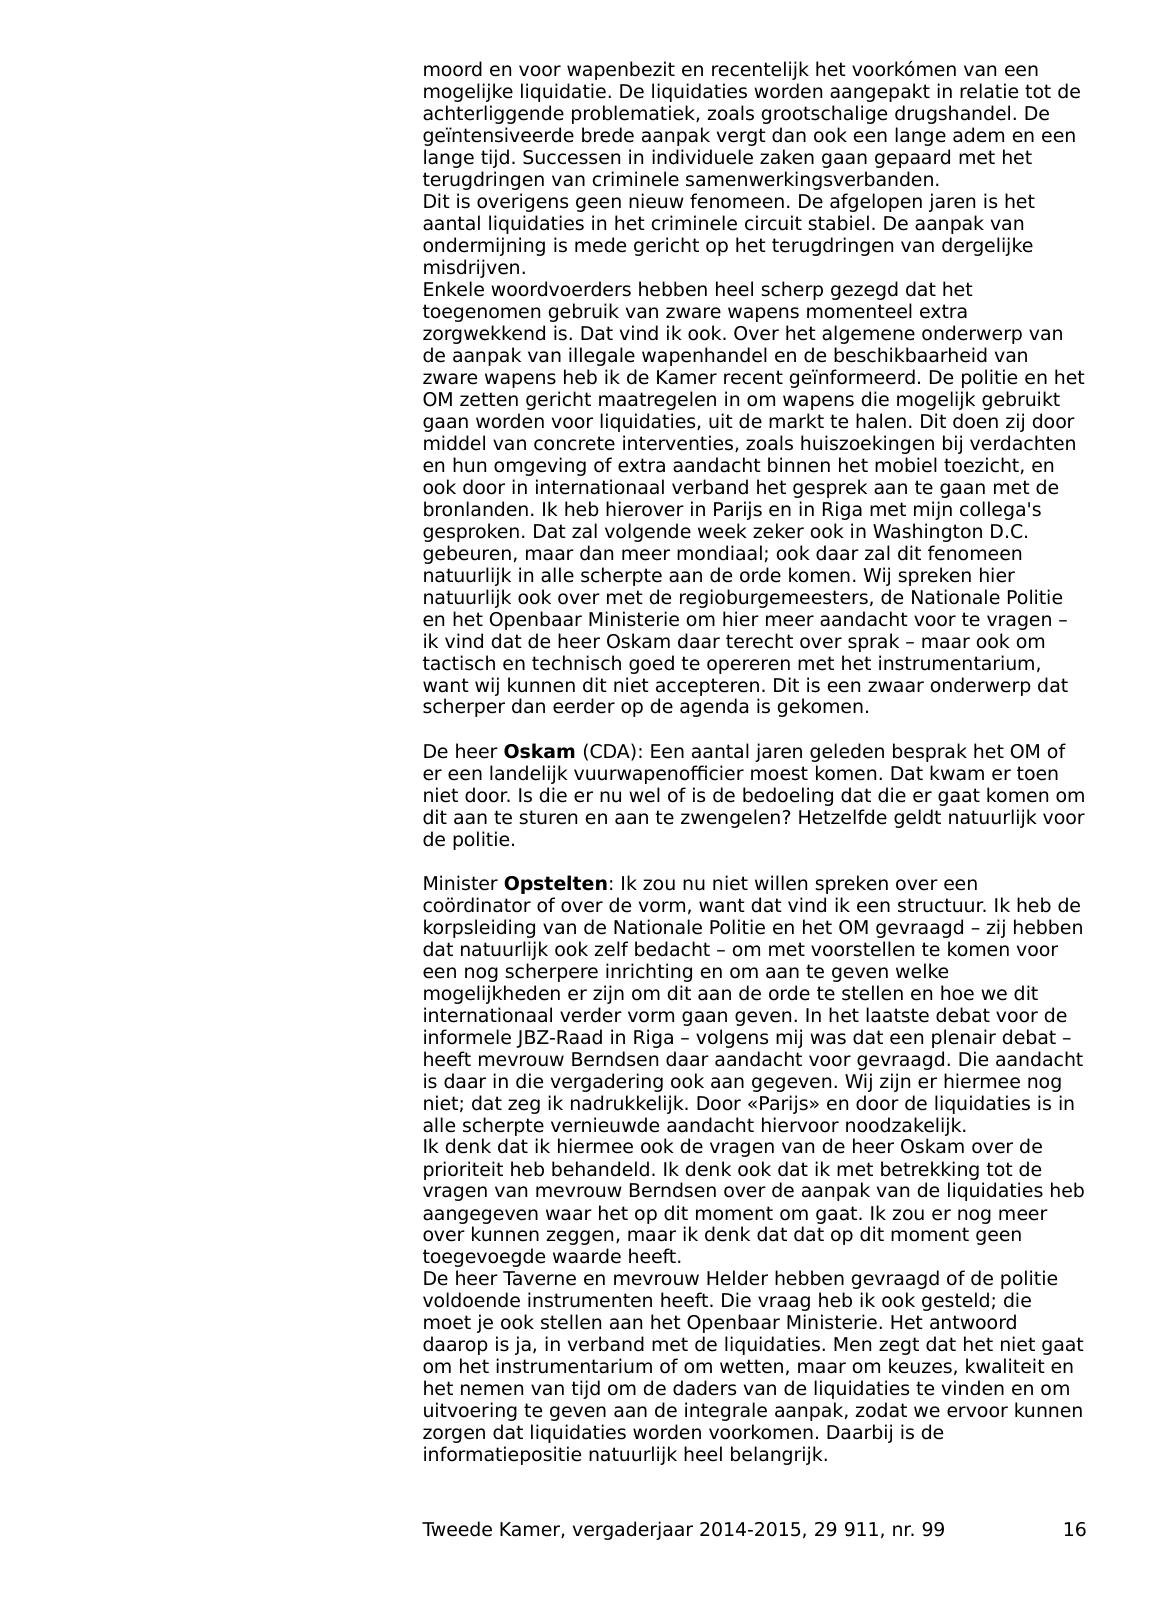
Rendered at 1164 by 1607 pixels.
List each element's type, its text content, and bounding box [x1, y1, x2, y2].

text Minister Opstelten: Ik zou nu niet willen spreken over een coördinator of over de vorm, want dat vind ik een structuur. Ik heb de korpsleiding van de Nationale Politie en het OM gevraagd – zij hebben dat natuurlijk ook zelf bedacht – om met voorstellen te komen voor een nog scherpere inrichting en om aan te geven welke mogelijkheden er zijn om dit aan de orde te stellen en hoe we dit internationaal verder vorm gaan geven. In het laatste debat voor de informele JBZ-Raad in Riga – volgens mij was dat een plenair debat – heeft mevrouw Berndsen daar aandacht voor gevraagd. Die aandacht is daar in die vergadering ook aan gegeven. Wij zijn er hiermee nog niet; dat zeg ik nadrukkelijk. Door «Parijs» en door de liquidaties is in alle scherpte vernieuwde aandacht hiervoor noodzakelijk. [422, 873, 1087, 1136]
text De heer Oskam (CDA): Een aantal jaren geleden besprak het OM of er een landelijk vuurwapenofficier moest komen. Dat kwam er toen niet door. Is die er nu wel of is de bedoeling dat die er gaat komen om dit aan te sturen en aan te zwengelen? Hetzelfde geldt natuurlijk voor de politie. [422, 741, 1087, 851]
text moord en voor wapenbezit en recentelijk het voorkómen van een mogelijke liquidatie. De liquidaties worden aangepakt in relatie tot de achterliggende problematiek, zoals grootschalige drugshandel. De geïntensiveerde brede aanpak vergt dan ook een lange adem en een lange tijd. Successen in individuele zaken gaan gepaard met het terugdringen van criminele samenwerkingsverbanden. [422, 59, 1087, 191]
text De heer Taverne en mevrouw Helder hebben gevraagd of de politie voldoende instrumenten heeft. Die vraag heb ik ook gesteld; die moet je ook stellen aan het Openbaar Ministerie. Het antwoord daarop is ja, in verband met de liquidaties. Men zegt dat het niet gaat om het instrumentarium of om wetten, maar om keuzes, kwaliteit en het nemen van tijd om de daders van de liquidaties te vinden en om uitvoering te geven aan de integrale aanpak, zodat we ervoor kunnen zorgen dat liquidaties worden voorkomen. Daarbij is de informatiepositie natuurlijk heel belangrijk. [422, 1268, 1087, 1466]
text Enkele woordvoerders hebben heel scherp gezegd dat het toegenomen gebruik van zware wapens momenteel extra zorgwekkend is. Dat vind ik ook. Over het algemene onderwerp van de aanpak van illegale wapenhandel en de beschikbaarheid van zware wapens heb ik de Kamer recent geïnformeerd. De politie en het OM zetten gericht maatregelen in om wapens die mogelijk gebruikt gaan worden voor liquidaties, uit de markt te halen. Dit doen zij door middel van concrete interventies, zoals huiszoekingen bij verdachten en hun omgeving of extra aandacht binnen het mobiel toezicht, en ook door in internationaal verband het gesprek aan te gaan met de bronlanden. Ik heb hierover in Parijs en in Riga met mijn collega's gesproken. Dat zal volgende week zeker ook in Washington D.C. gebeuren, maar dan meer mondiaal; ook daar zal dit fenomeen natuurlijk in alle scherpte aan de orde komen. Wij spreken hier natuurlijk ook over met de regioburgemeesters, de Nationale Politie en het Openbaar Ministerie om hier meer aandacht voor te vragen – ik vind dat de heer Oskam daar terecht over sprak – maar ook om tactisch en technisch goed te opereren met het instrumentarium, want wij kunnen dit niet accepteren. Dit is een zwaar onderwerp dat scherper dan eerder op de agenda is gekomen. [422, 279, 1087, 718]
text Dit is overigens geen nieuw fenomeen. De afgelopen jaren is het aantal liquidaties in het criminele circuit stabiel. De aanpak van ondermijning is mede gericht op het terugdringen van dergelijke misdrijven. [422, 191, 1087, 279]
text Ik denk dat ik hiermee ook de vragen van de heer Oskam over de prioriteit heb behandeld. Ik denk ook dat ik met betrekking tot de vragen van mevrouw Berndsen over de aanpak van de liquidaties heb aangegeven waar het op dit moment om gaat. Ik zou er nog meer over kunnen zeggen, maar ik denk dat dat op dit moment geen toegevoegde waarde heeft. [422, 1136, 1087, 1268]
